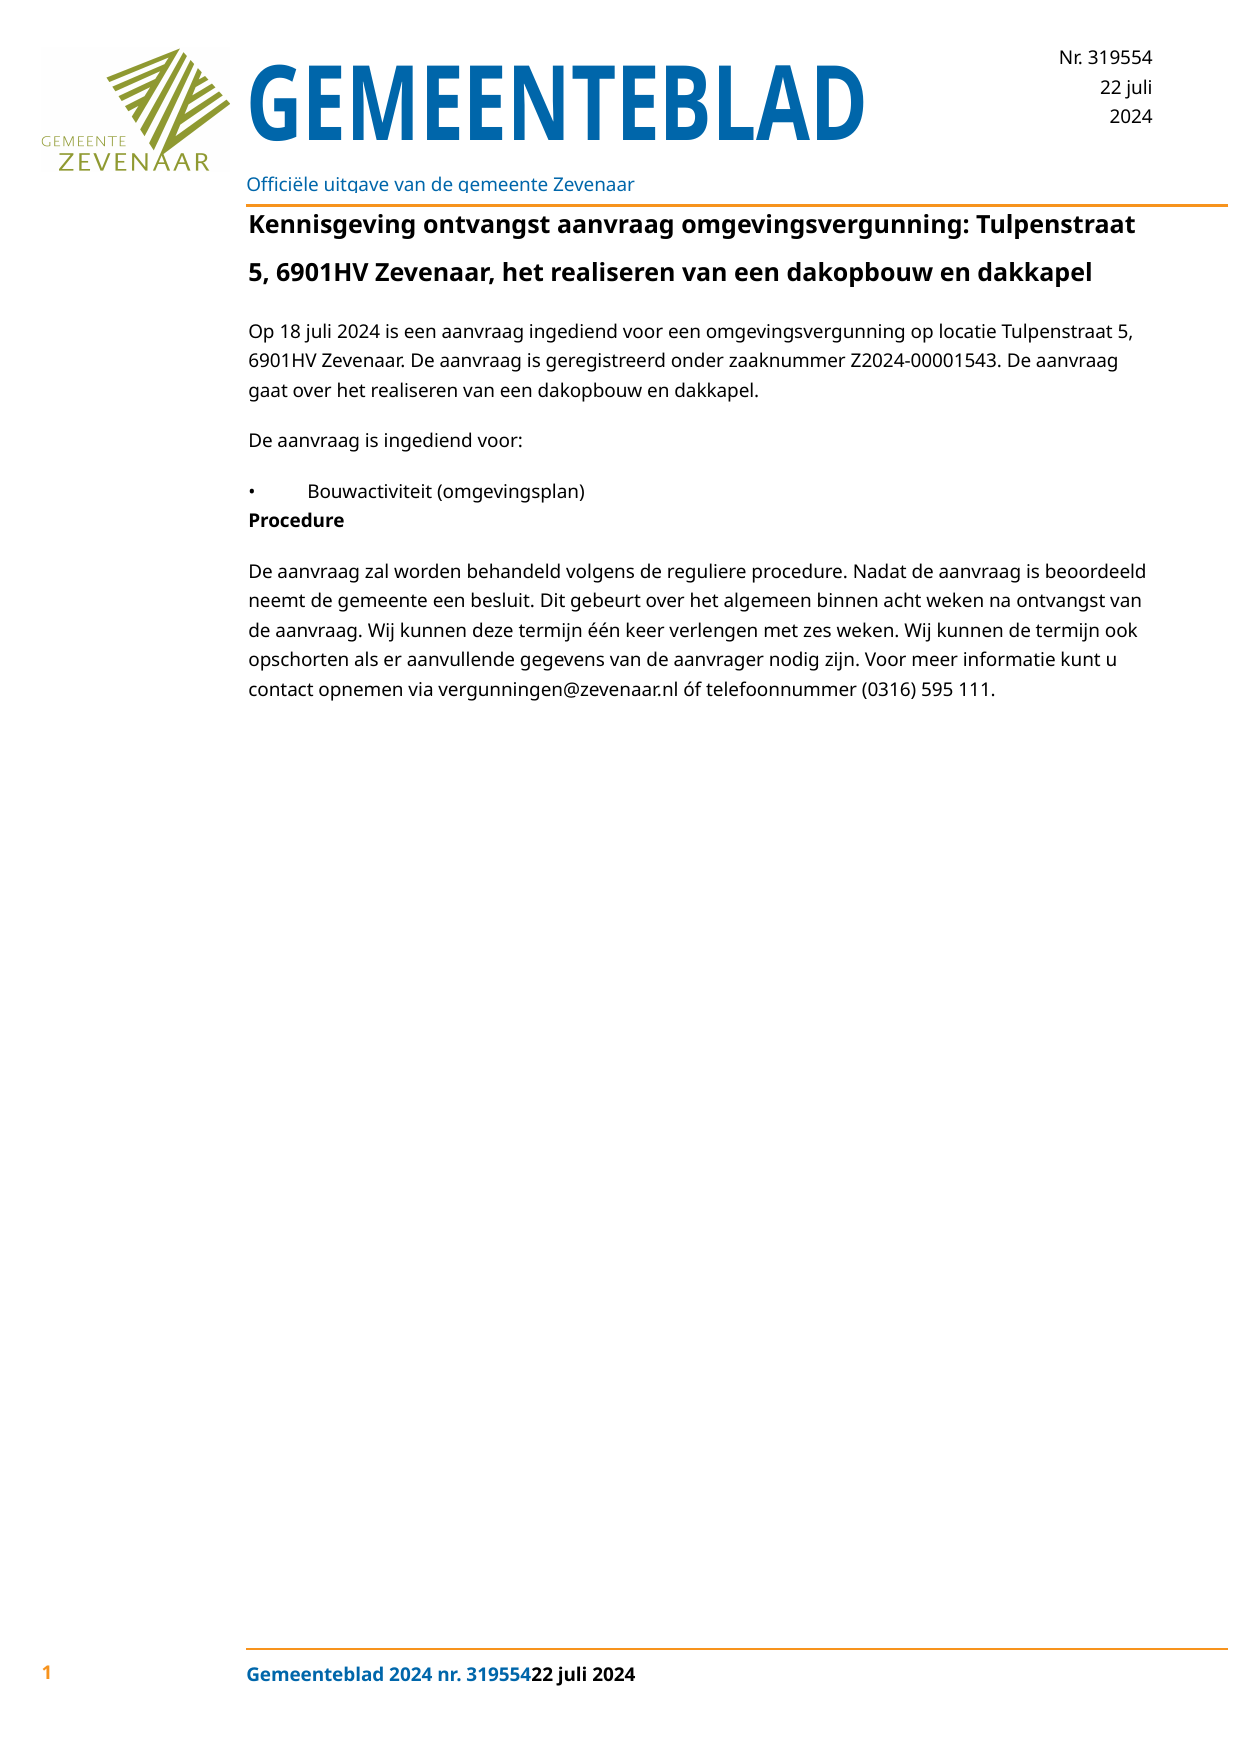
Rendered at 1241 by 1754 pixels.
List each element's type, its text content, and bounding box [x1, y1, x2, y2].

list Bouwactiviteit (omgevingsplan) [248, 478, 1152, 504]
picture [41, 47, 231, 172]
text De aanvraag is ingediend voor: [248, 427, 1152, 453]
text Op 18 juli 2024 is een aanvraag ingediend voor een omgevingsvergunning op locatie Tulpenstraat 5, 6901HV Zevenaar. De aanvraag is geregistreerd onder zaaknummer Z2024-00001543. De aanvraag gaat over het realiseren van een dakopbouw en dakkapel. [248, 318, 1152, 403]
text Procedure [248, 507, 1152, 533]
text De aanvraag zal worden behandeld volgens de reguliere procedure. Nadat de aanvraag is beoordeeld neemt de gemeente een besluit. Dit gebeurt over het algemeen binnen acht weken na ontvangst van de aanvraag. Wij kunnen deze termijn één keer verlengen met zes weken. Wij kunnen de termijn ook opschorten als er aanvullende gegevens van de aanvrager nodig zijn. Voor meer informatie kunt u contact opnemen via vergunningen@zevenaar.nl óf telefoonnummer (0316) 595 111. [248, 558, 1152, 702]
text Kennisgeving ontvangst aanvraag omgevingsvergunning: Tulpenstraat 5, 6901HV Zevenaar, het realiseren van een dakopbouw en dakkapel [248, 207, 1152, 288]
